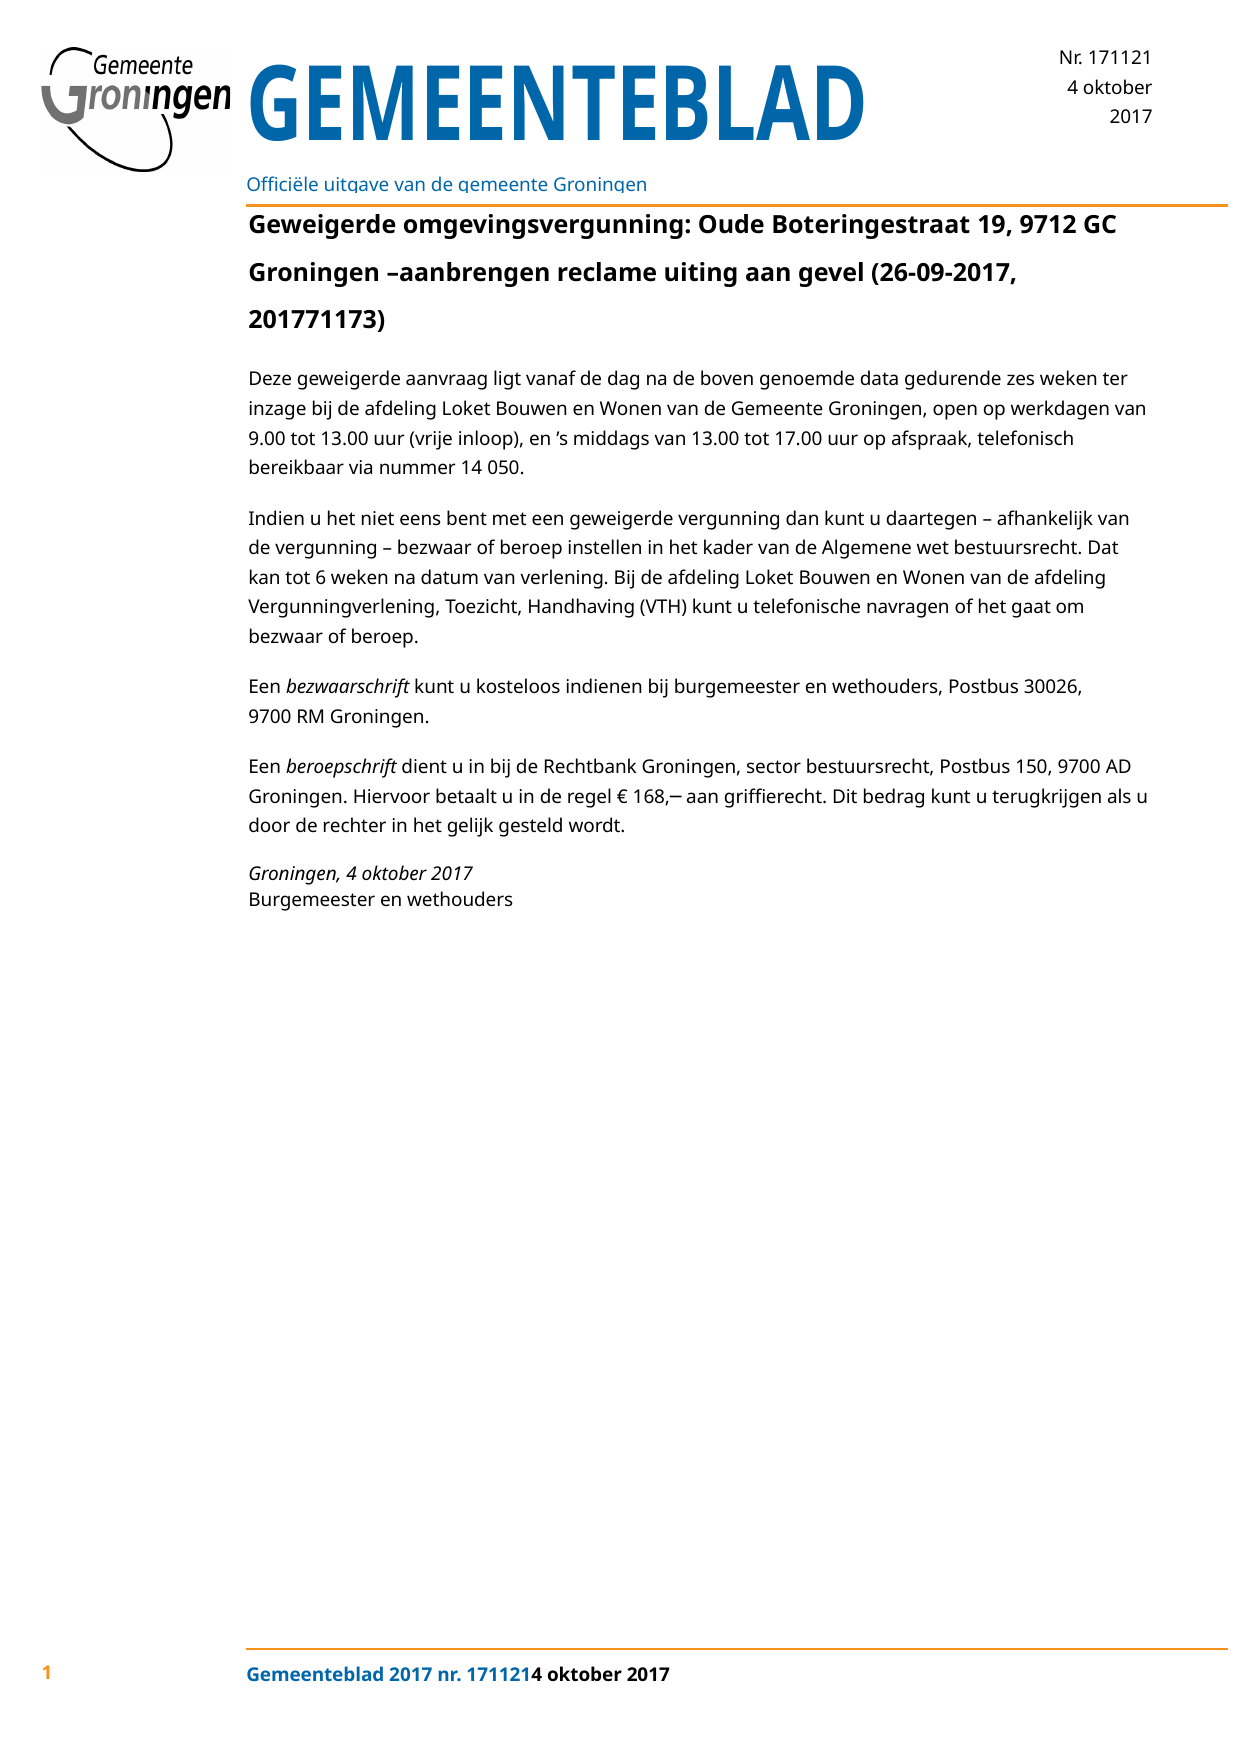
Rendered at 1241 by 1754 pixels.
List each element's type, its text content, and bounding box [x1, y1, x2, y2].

text Burgemeester en wethouders [248, 886, 1152, 912]
text Een bezwaarschrift kunt u kosteloos indienen bij burgemeester en wethouders, Postbus 30026, 9700 RM Groningen. [248, 673, 1152, 729]
picture [41, 47, 231, 172]
text Deze geweigerde aanvraag ligt vanaf de dag na de boven genoemde data gedurende zes weken ter inzage bij de afdeling Loket Bouwen en Wonen van de Gemeente Groningen, open op werkdagen van 9.00 tot 13.00 uur (vrije inloop), en ’s middags van 13.00 tot 17.00 uur op afspraak, telefonisch bereikbaar via nummer 14 050. [248, 366, 1152, 480]
text Een beroepschrift dient u in bij de Rechtbank Groningen, sector bestuursrecht, Postbus 150, 9700 AD Groningen. Hiervoor betaalt u in de regel € 168,─ aan griffierecht. Dit bedrag kunt u terugkrijgen als u door de rechter in het gelijk gesteld wordt. [248, 753, 1152, 838]
text Geweigerde omgevingsvergunning: Oude Boteringestraat 19, 9712 GC Groningen –aanbrengen reclame uiting aan gevel (26-09-2017, 201771173) [248, 207, 1152, 336]
text Groningen, 4 oktober 2017 [248, 860, 1152, 886]
text Indien u het niet eens bent met een geweigerde vergunning dan kunt u daartegen – afhankelijk van de vergunning – bezwaar of beroep instellen in het kader van de Algemene wet bestuursrecht. Dat kan tot 6 weken na datum van verlening. Bij de afdeling Loket Bouwen en Wonen van de afdeling Vergunningverlening, Toezicht, Handhaving (VTH) kunt u telefonische navragen of het gaat om bezwaar of beroep. [248, 505, 1152, 649]
